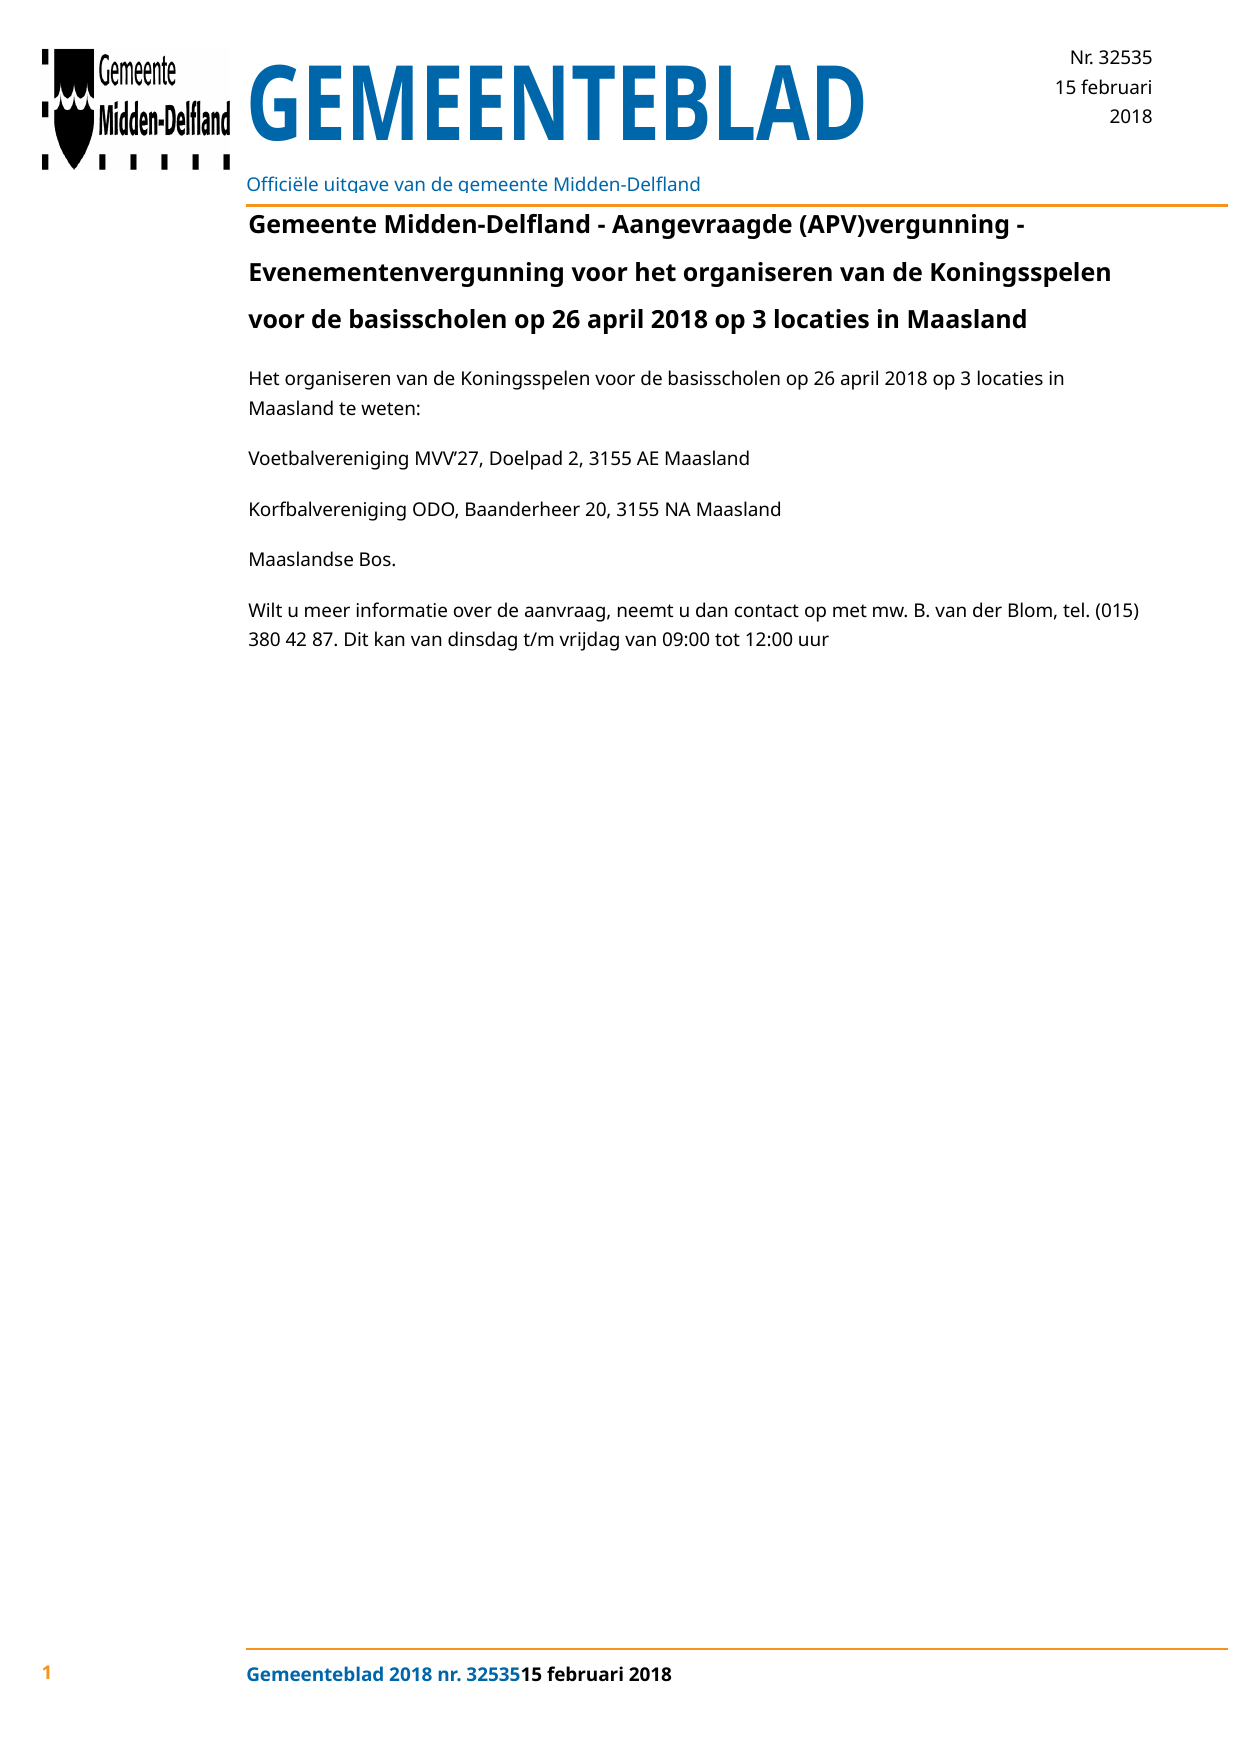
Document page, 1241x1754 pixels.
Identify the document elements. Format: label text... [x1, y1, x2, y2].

text Het organiseren van de Koningsspelen voor de basisscholen op 26 april 2018 op 3 locaties in Maasland te weten: [248, 366, 1152, 421]
text Wilt u meer informatie over de aanvraag, neemt u dan contact op met mw. B. van der Blom, tel. (015) 380 42 87. Dit kan van dinsdag t/m vrijdag van 09:00 tot 12:00 uur [248, 597, 1152, 652]
text Gemeente Midden-Delfland - Aangevraagde (APV)vergunning - Evenementenvergunning voor het organiseren van de Koningsspelen voor de basisscholen op 26 april 2018 op 3 locaties in Maasland [248, 207, 1152, 336]
text Maaslandse Bos. [248, 546, 1152, 572]
picture [41, 47, 231, 172]
text Voetbalvereniging MVV’27, Doelpad 2, 3155 AE Maasland [248, 446, 1152, 471]
text Korfbalvereniging ODO, Baanderheer 20, 3155 NA Maasland [248, 496, 1152, 522]
